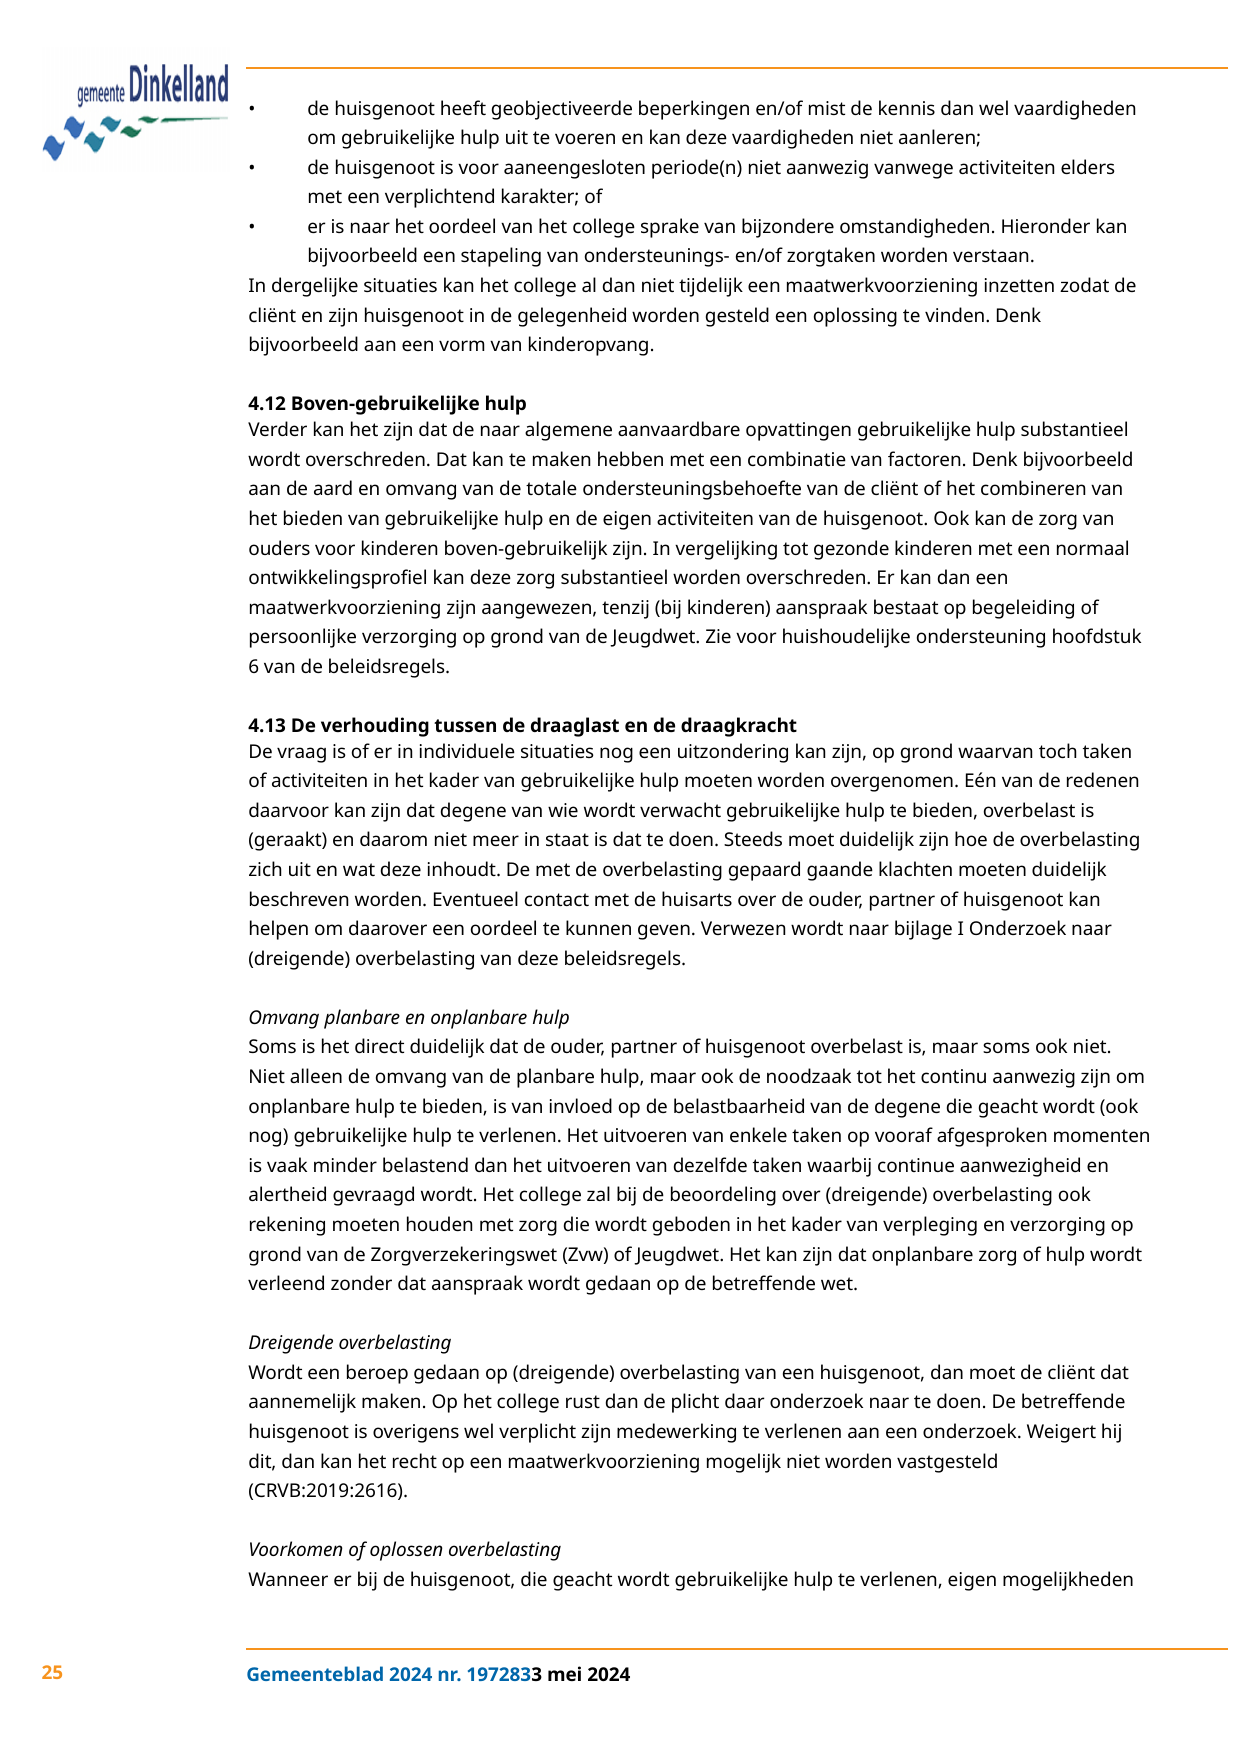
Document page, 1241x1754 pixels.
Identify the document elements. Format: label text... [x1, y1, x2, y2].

text Soms is het direct duidelijk dat de ouder, partner of huisgenoot overbelast is, maar soms ook niet. Niet alleen de omvang van de planbare hulp, maar ook de noodzaak tot het continu aanwezig zijn om onplanbare hulp te bieden, is van invloed op de belastbaarheid van de degene die geacht wordt (ook nog) gebruikelijke hulp te verlenen. Het uitvoeren van enkele taken op vooraf afgesproken momenten is vaak minder belastend dan het uitvoeren van dezelfde taken waarbij continue aanwezigheid en alertheid gevraagd wordt. Het college zal bij de beoordeling over (dreigende) overbelasting ook rekening moeten houden met zorg die wordt geboden in het kader van verpleging en verzorging op grond van de Zorgverzekeringswet (Zvw) of Jeugdwet. Het kan zijn dat onplanbare zorg of hulp wordt verleend zonder dat aanspraak wordt gedaan op de betreffende wet. [248, 1034, 1152, 1296]
text Dreigende overbelasting [248, 1329, 1152, 1355]
text Omvang planbare en onplanbare hulp [248, 1004, 1152, 1030]
text De vraag is of er in individuele situaties nog een uitzondering kan zijn, op grond waarvan toch taken of activiteiten in het kader van gebruikelijke hulp moeten worden overgenomen. Eén van de redenen daarvoor kan zijn dat degene van wie wordt verwacht gebruikelijke hulp te bieden, overbelast is (geraakt) en daarom niet meer in staat is dat te doen. Steeds moet duidelijk zijn hoe de overbelasting zich uit en wat deze inhoudt. De met de overbelasting gepaard gaande klachten moeten duidelijk beschreven worden. Eventueel contact met de huisarts over de ouder, partner of huisgenoot kan helpen om daarover een oordeel te kunnen geven. Verwezen wordt naar bijlage I Onderzoek naar (dreigende) overbelasting van deze beleidsregels. [248, 738, 1152, 971]
list de huisgenoot heeft geobjectiveerde beperkingen en/of mist de kennis dan wel vaardigheden om gebruikelijke hulp uit te voeren en kan deze vaardigheden niet aanleren; [248, 95, 1152, 150]
picture [41, 47, 231, 172]
text 4.13 De verhouding tussen de draaglast en de draagkracht [248, 712, 1152, 738]
text Wanneer er bij de huisgenoot, die geacht wordt gebruikelijke hulp te verlenen, eigen mogelijkheden [248, 1566, 1152, 1592]
text Wordt een beroep gedaan op (dreigende) overbelasting van een huisgenoot, dan moet de cliënt dat aannemelijk maken. Op het college rust dan de plicht daar onderzoek naar te doen. De betreffende huisgenoot is overigens wel verplicht zijn medewerking te verlenen aan een onderzoek. Weigert hij dit, dan kan het recht op een maatwerkvoorziening mogelijk niet worden vastgesteld (CRVB:2019:2616). [248, 1359, 1152, 1503]
list de huisgenoot is voor aaneengesloten periode(n) niet aanwezig vanwege activiteiten elders met een verplichtend karakter; of [248, 154, 1152, 209]
text Verder kan het zijn dat de naar algemene aanvaardbare opvattingen gebruikelijke hulp substantieel wordt overschreden. Dat kan te maken hebben met een combinatie van factoren. Denk bijvoorbeeld aan de aard en omvang van de totale ondersteuningsbehoefte van de cliënt of het combineren van het bieden van gebruikelijke hulp en de eigen activiteiten van de huisgenoot. Ook kan de zorg van ouders voor kinderen boven-gebruikelijk zijn. In vergelijking tot gezonde kinderen met een normaal ontwikkelingsprofiel kan deze zorg substantieel worden overschreden. Er kan dan een maatwerkvoorziening zijn aangewezen, tenzij (bij kinderen) aanspraak bestaat op begeleiding of persoonlijke verzorging op grond van de Jeugdwet. Zie voor huishoudelijke ondersteuning hoofdstuk 6 van de beleidsregels. [248, 416, 1152, 679]
text 4.12 Boven-gebruikelijke hulp [248, 391, 1152, 416]
text Voorkomen of oplossen overbelasting [248, 1537, 1152, 1562]
list er is naar het oordeel van het college sprake van bijzondere omstandigheden. Hieronder kan bijvoorbeeld een stapeling van ondersteunings- en/of zorgtaken worden verstaan. [248, 213, 1152, 268]
text In dergelijke situaties kan het college al dan niet tijdelijk een maatwerkvoorziening inzetten zodat de cliënt en zijn huisgenoot in de gelegenheid worden gesteld een oplossing te vinden. Denk bijvoorbeeld aan een vorm van kinderopvang. [248, 272, 1152, 357]
